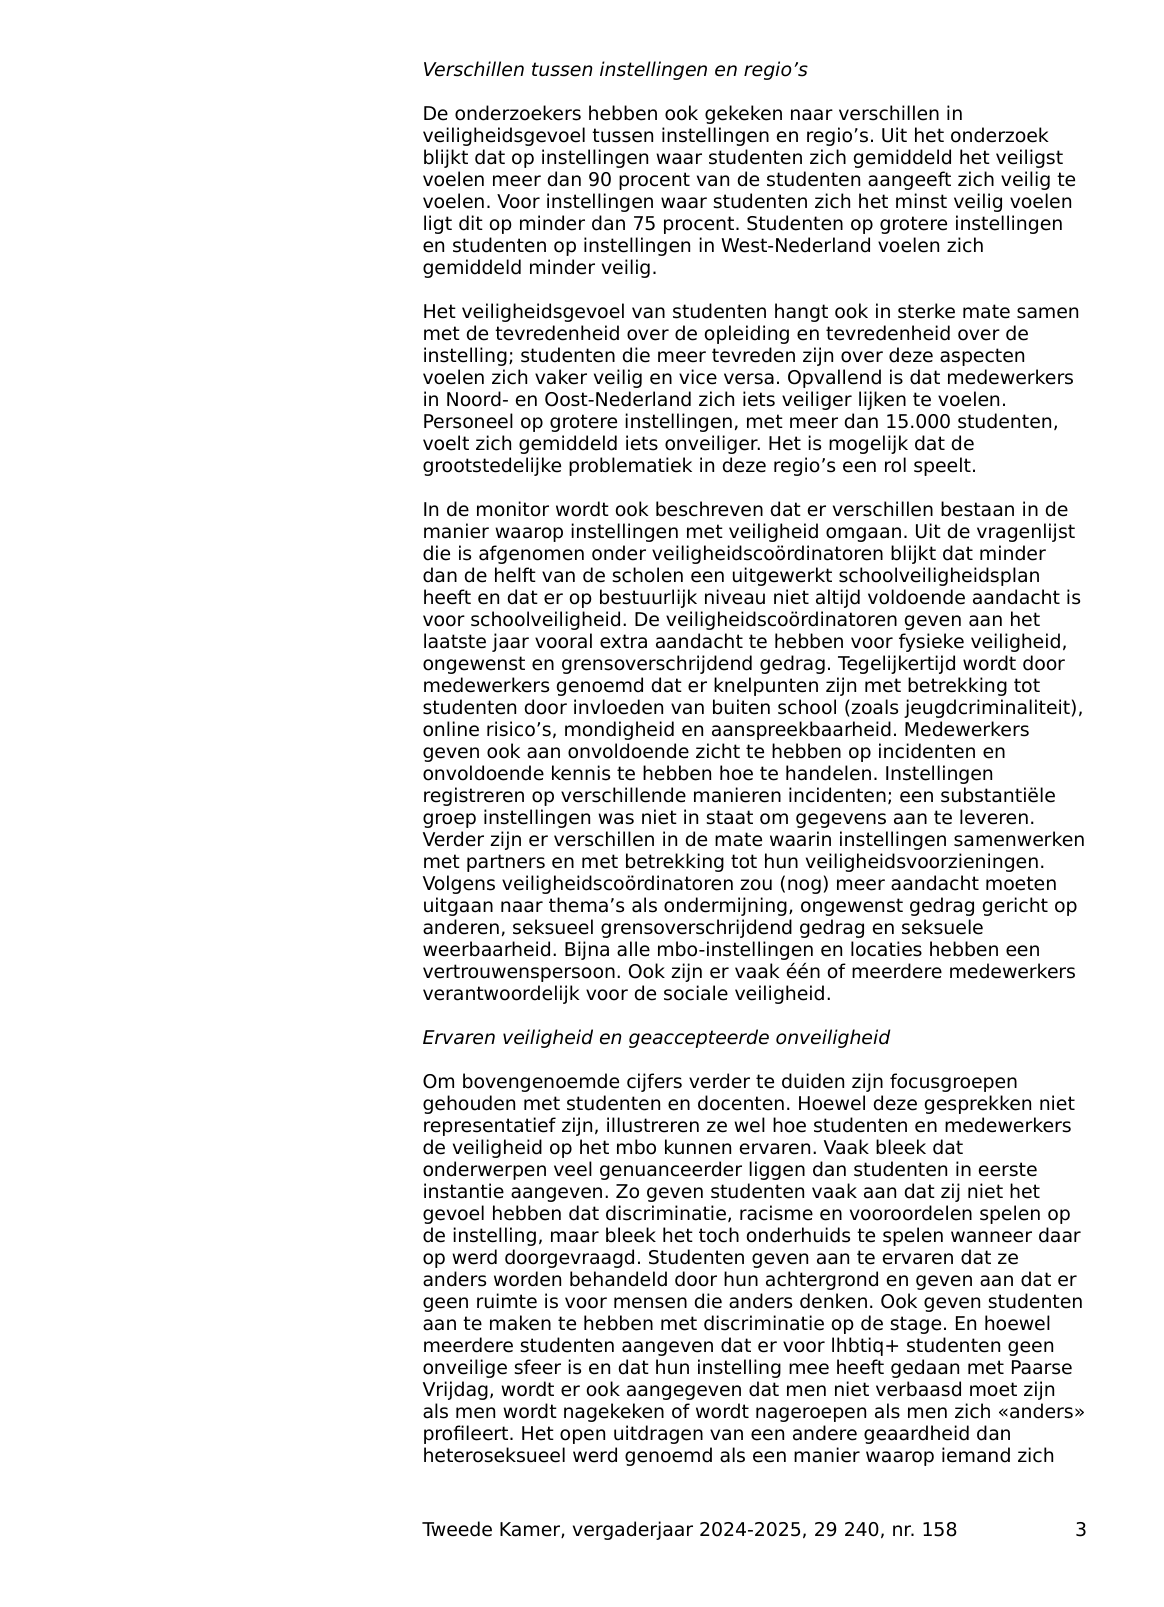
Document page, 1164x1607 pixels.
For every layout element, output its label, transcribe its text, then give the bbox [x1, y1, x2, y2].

text De onderzoekers hebben ook gekeken naar verschillen in veiligheidsgevoel tussen instellingen en regio’s. Uit het onderzoek blijkt dat op instellingen waar studenten zich gemiddeld het veiligst voelen meer dan 90 procent van de studenten aangeeft zich veilig te voelen. Voor instellingen waar studenten zich het minst veilig voelen ligt dit op minder dan 75 procent. Studenten op grotere instellingen en studenten op instellingen in West-Nederland voelen zich gemiddeld minder veilig. [422, 103, 1087, 279]
text Om bovengenoemde cijfers verder te duiden zijn focusgroepen gehouden met studenten en docenten. Hoewel deze gesprekken niet representatief zijn, illustreren ze wel hoe studenten en medewerkers de veiligheid op het mbo kunnen ervaren. Vaak bleek dat onderwerpen veel genuanceerder liggen dan studenten in eerste instantie aangeven. Zo geven studenten vaak aan dat zij niet het gevoel hebben dat discriminatie, racisme en vooroordelen spelen op de instelling, maar bleek het toch onderhuids te spelen wanneer daar op werd doorgevraagd. Studenten geven aan te ervaren dat ze anders worden behandeld door hun achtergrond en geven aan dat er geen ruimte is voor mensen die anders denken. Ook geven studenten aan te maken te hebben met discriminatie op de stage. En hoewel meerdere studenten aangeven dat er voor lhbtiq+ studenten geen onveilige sfeer is en dat hun instelling mee heeft gedaan met Paarse Vrijdag, wordt er ook aangegeven dat men niet verbaasd moet zijn als men wordt nagekeken of wordt nageroepen als men zich «anders» profileert. Het open uitdragen van een andere geaardheid dan heteroseksueel werd genoemd als een manier waarop iemand zich [422, 1071, 1087, 1467]
subtitle Ervaren veiligheid en geaccepteerde onveiligheid [422, 1027, 1087, 1049]
text In de monitor wordt ook beschreven dat er verschillen bestaan in de manier waarop instellingen met veiligheid omgaan. Uit de vragenlijst die is afgenomen onder veiligheidscoördinatoren blijkt dat minder dan de helft van de scholen een uitgewerkt schoolveiligheidsplan heeft en dat er op bestuurlijk niveau niet altijd voldoende aandacht is voor schoolveiligheid. De veiligheidscoördinatoren geven aan het laatste jaar vooral extra aandacht te hebben voor fysieke veiligheid, ongewenst en grensoverschrijdend gedrag. Tegelijkertijd wordt door medewerkers genoemd dat er knelpunten zijn met betrekking tot studenten door invloeden van buiten school (zoals jeugdcriminaliteit), online risico’s, mondigheid en aanspreekbaarheid. Medewerkers geven ook aan onvoldoende zicht te hebben op incidenten en onvoldoende kennis te hebben hoe te handelen. Instellingen registreren op verschillende manieren incidenten; een substantiële groep instellingen was niet in staat om gegevens aan te leveren. Verder zijn er verschillen in de mate waarin instellingen samenwerken met partners en met betrekking tot hun veiligheidsvoorzieningen. Volgens veiligheidscoördinatoren zou (nog) meer aandacht moeten uitgaan naar thema’s als ondermijning, ongewenst gedrag gericht op anderen, seksueel grensoverschrijdend gedrag en seksuele weerbaarheid. Bijna alle mbo-instellingen en locaties hebben een vertrouwenspersoon. Ook zijn er vaak één of meerdere medewerkers verantwoordelijk voor de sociale veiligheid. [422, 499, 1087, 1005]
text Het veiligheidsgevoel van studenten hangt ook in sterke mate samen met de tevredenheid over de opleiding en tevredenheid over de instelling; studenten die meer tevreden zijn over deze aspecten voelen zich vaker veilig en vice versa. Opvallend is dat medewerkers in Noord- en Oost-Nederland zich iets veiliger lijken te voelen. Personeel op grotere instellingen, met meer dan 15.000 studenten, voelt zich gemiddeld iets onveiliger. Het is mogelijk dat de grootstedelijke problematiek in deze regio’s een rol speelt. [422, 301, 1087, 477]
subtitle Verschillen tussen instellingen en regio’s [422, 59, 1087, 81]
